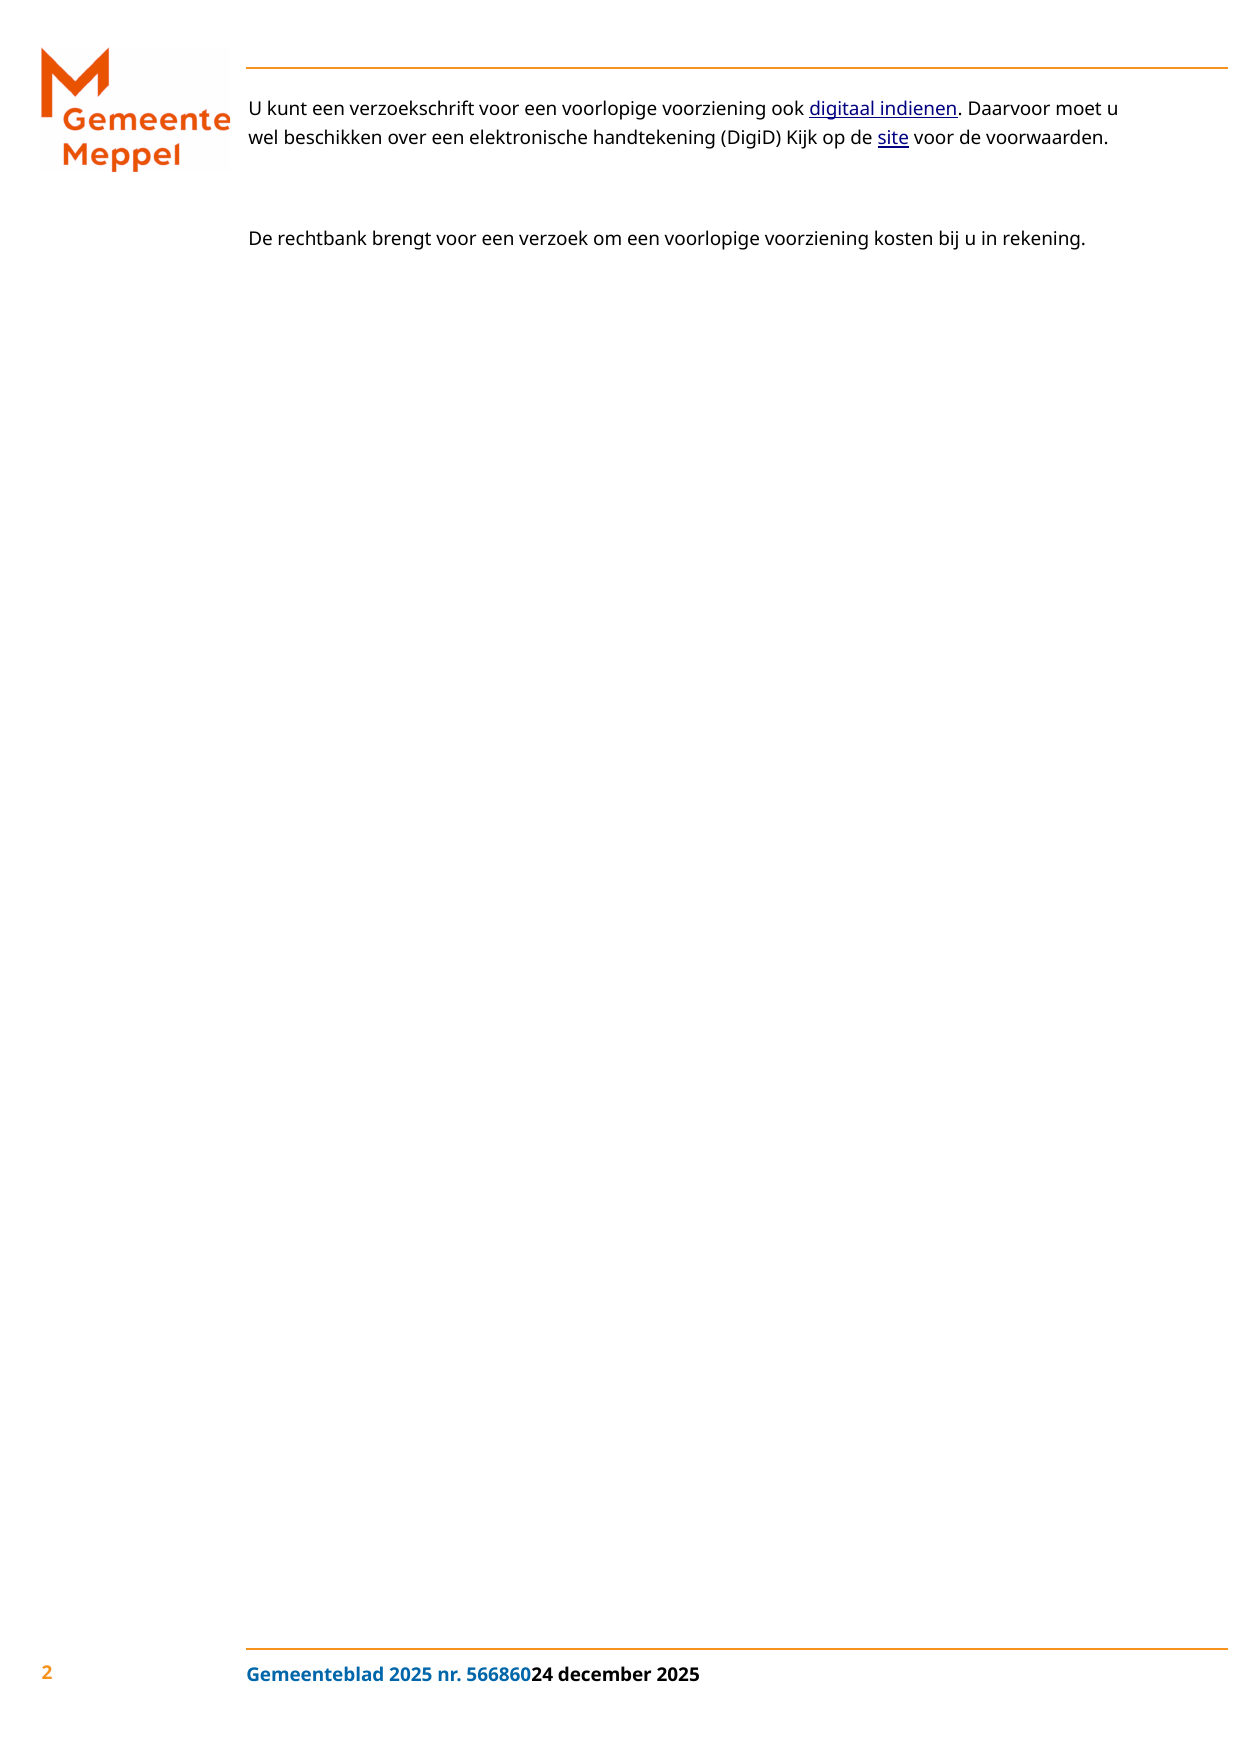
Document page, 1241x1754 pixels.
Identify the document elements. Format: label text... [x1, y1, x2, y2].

picture [41, 47, 231, 172]
text U kunt een verzoekschrift voor een voorlopige voorziening ook digitaal indienen. Daarvoor moet u wel beschikken over een elektronische handtekening (DigiD) Kijk op de site voor de voorwaarden. [248, 95, 1152, 150]
text De rechtbank brengt voor een verzoek om een voorlopige voorziening kosten bij u in rekening. [248, 225, 1152, 251]
